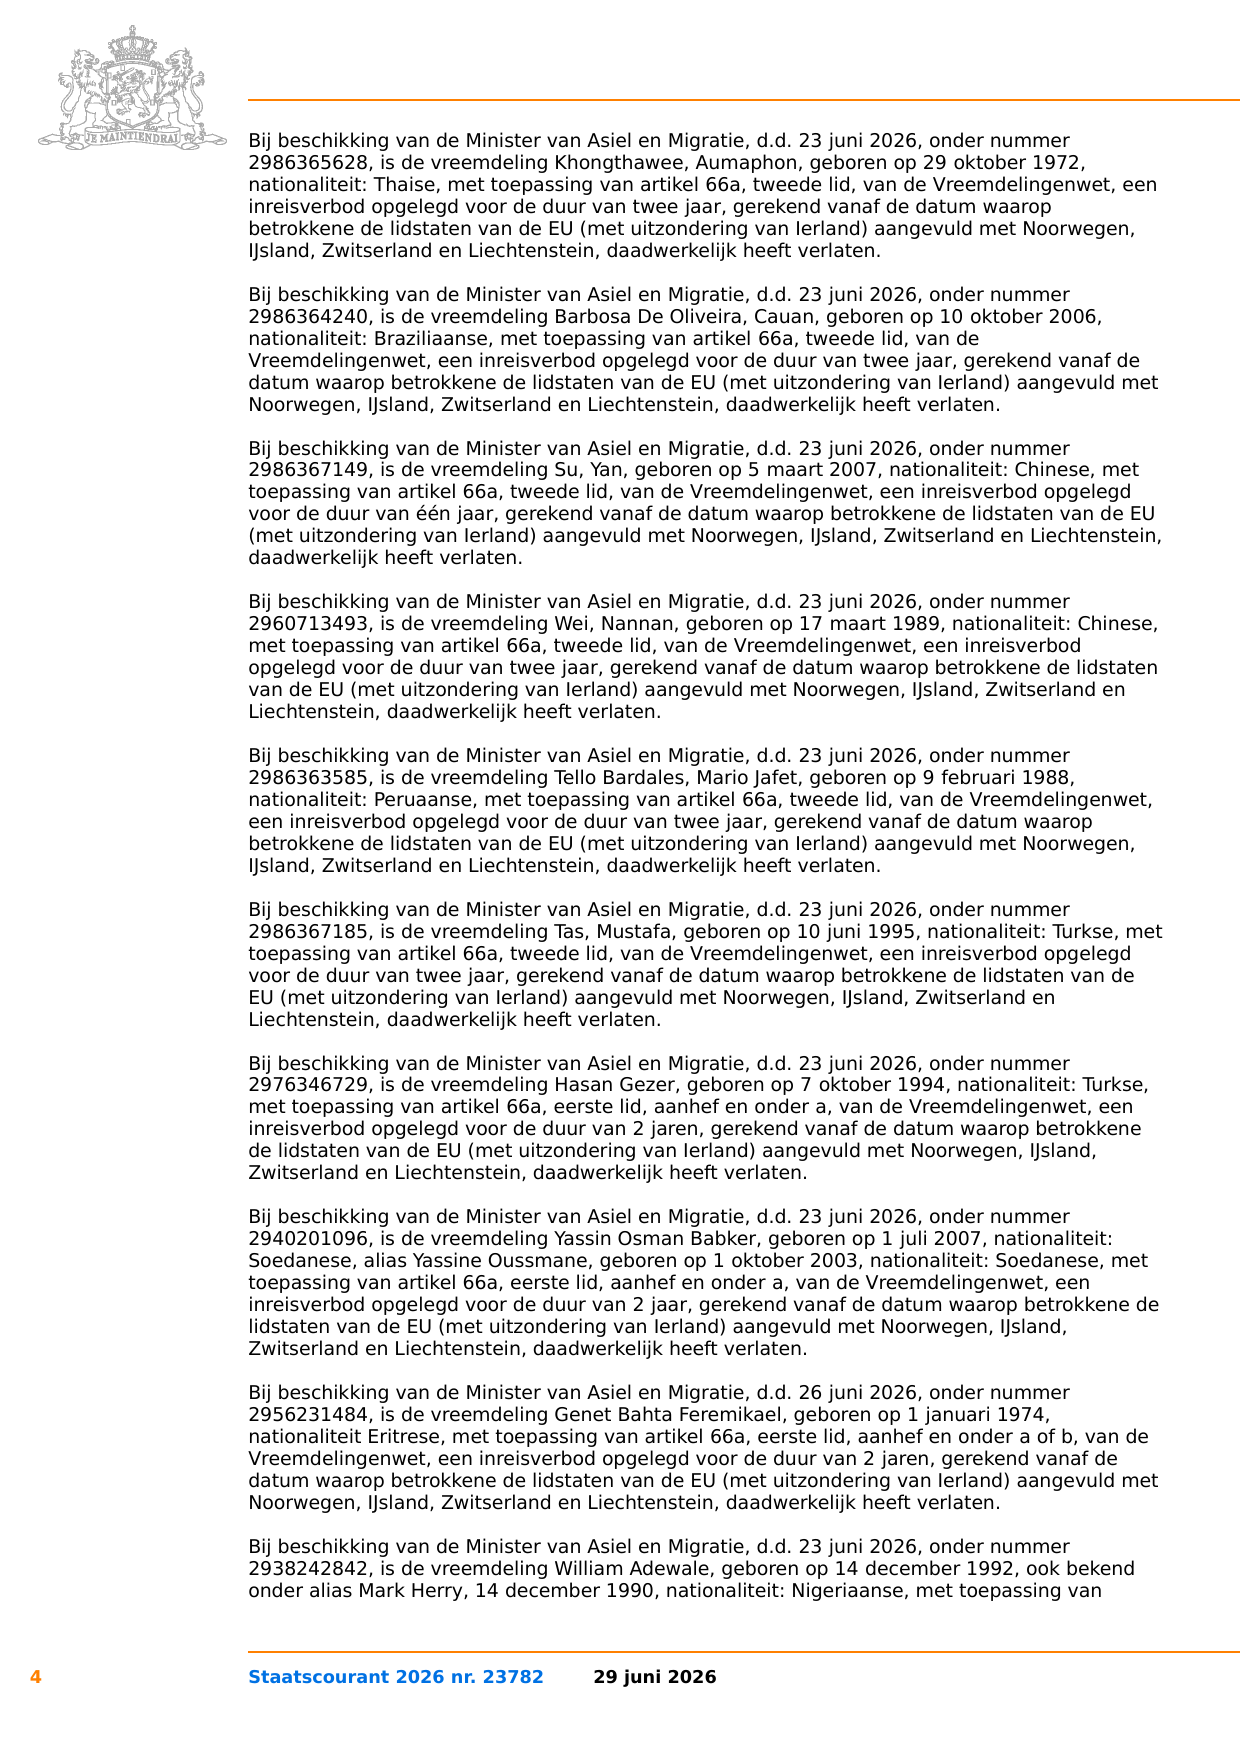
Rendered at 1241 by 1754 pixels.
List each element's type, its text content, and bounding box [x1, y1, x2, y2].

text Bij beschikking van de Minister van Asiel en Migratie, d.d. 23 juni 2026, onder nummer 2986365628, is de vreemdeling Khongthawee, Aumaphon, geboren op 29 oktober 1972, nationaliteit: Thaise, met toepassing van artikel 66a, tweede lid, van de Vreemdelingenwet, een inreisverbod opgelegd voor de duur van twee jaar, gerekend vanaf de datum waarop betrokkene de lidstaten van de EU (met uitzondering van Ierland) aangevuld met Noorwegen, IJsland, Zwitserland en Liechtenstein, daadwerkelijk heeft verlaten. [248, 130, 1163, 262]
text Bij beschikking van de Minister van Asiel en Migratie, d.d. 23 juni 2026, onder nummer 2986364240, is de vreemdeling Barbosa De Oliveira, Cauan, geboren op 10 oktober 2006, nationaliteit: Braziliaanse, met toepassing van artikel 66a, tweede lid, van de Vreemdelingenwet, een inreisverbod opgelegd voor de duur van twee jaar, gerekend vanaf de datum waarop betrokkene de lidstaten van de EU (met uitzondering van Ierland) aangevuld met Noorwegen, IJsland, Zwitserland en Liechtenstein, daadwerkelijk heeft verlaten. [248, 284, 1163, 416]
text Bij beschikking van de Minister van Asiel en Migratie, d.d. 23 juni 2026, onder nummer 2938242842, is de vreemdeling William Adewale, geboren op 14 december 1992, ook bekend onder alias Mark Herry, 14 december 1990, nationaliteit: Nigeriaanse, met toepassing van [248, 1536, 1163, 1602]
text Bij beschikking van de Minister van Asiel en Migratie, d.d. 23 juni 2026, onder nummer 2960713493, is de vreemdeling Wei, Nannan, geboren op 17 maart 1989, nationaliteit: Chinese, met toepassing van artikel 66a, tweede lid, van de Vreemdelingenwet, een inreisverbod opgelegd voor de duur van twee jaar, gerekend vanaf de datum waarop betrokkene de lidstaten van de EU (met uitzondering van Ierland) aangevuld met Noorwegen, IJsland, Zwitserland en Liechtenstein, daadwerkelijk heeft verlaten. [248, 591, 1163, 723]
text Bij beschikking van de Minister van Asiel en Migratie, d.d. 23 juni 2026, onder nummer 2976346729, is de vreemdeling Hasan Gezer, geboren op 7 oktober 1994, nationaliteit: Turkse, met toepassing van artikel 66a, eerste lid, aanhef en onder a, van de Vreemdelingenwet, een inreisverbod opgelegd voor de duur van 2 jaren, gerekend vanaf de datum waarop betrokkene de lidstaten van de EU (met uitzondering van Ierland) aangevuld met Noorwegen, IJsland, Zwitserland en Liechtenstein, daadwerkelijk heeft verlaten. [248, 1052, 1163, 1184]
text Bij beschikking van de Minister van Asiel en Migratie, d.d. 26 juni 2026, onder nummer 2956231484, is de vreemdeling Genet Bahta Feremikael, geboren op 1 januari 1974, nationaliteit Eritrese, met toepassing van artikel 66a, eerste lid, aanhef en onder a of b, van de Vreemdelingenwet, een inreisverbod opgelegd voor de duur van 2 jaren, gerekend vanaf de datum waarop betrokkene de lidstaten van de EU (met uitzondering van Ierland) aangevuld met Noorwegen, IJsland, Zwitserland en Liechtenstein, daadwerkelijk heeft verlaten. [248, 1382, 1163, 1514]
text Bij beschikking van de Minister van Asiel en Migratie, d.d. 23 juni 2026, onder nummer 2986367185, is de vreemdeling Tas, Mustafa, geboren op 10 juni 1995, nationaliteit: Turkse, met toepassing van artikel 66a, tweede lid, van de Vreemdelingenwet, een inreisverbod opgelegd voor de duur van twee jaar, gerekend vanaf de datum waarop betrokkene de lidstaten van de EU (met uitzondering van Ierland) aangevuld met Noorwegen, IJsland, Zwitserland en Liechtenstein, daadwerkelijk heeft verlaten. [248, 899, 1163, 1031]
text Bij beschikking van de Minister van Asiel en Migratie, d.d. 23 juni 2026, onder nummer 2986363585, is de vreemdeling Tello Bardales, Mario Jafet, geboren op 9 februari 1988, nationaliteit: Peruaanse, met toepassing van artikel 66a, tweede lid, van de Vreemdelingenwet, een inreisverbod opgelegd voor de duur van twee jaar, gerekend vanaf de datum waarop betrokkene de lidstaten van de EU (met uitzondering van Ierland) aangevuld met Noorwegen, IJsland, Zwitserland en Liechtenstein, daadwerkelijk heeft verlaten. [248, 745, 1163, 877]
picture [38, 25, 227, 150]
text Bij beschikking van de Minister van Asiel en Migratie, d.d. 23 juni 2026, onder nummer 2940201096, is de vreemdeling Yassin Osman Babker, geboren op 1 juli 2007, nationaliteit: Soedanese, alias Yassine Oussmane, geboren op 1 oktober 2003, nationaliteit: Soedanese, met toepassing van artikel 66a, eerste lid, aanhef en onder a, van de Vreemdelingenwet, een inreisverbod opgelegd voor de duur van 2 jaar, gerekend vanaf de datum waarop betrokkene de lidstaten van de EU (met uitzondering van Ierland) aangevuld met Noorwegen, IJsland, Zwitserland en Liechtenstein, daadwerkelijk heeft verlaten. [248, 1206, 1163, 1360]
text Bij beschikking van de Minister van Asiel en Migratie, d.d. 23 juni 2026, onder nummer 2986367149, is de vreemdeling Su, Yan, geboren op 5 maart 2007, nationaliteit: Chinese, met toepassing van artikel 66a, tweede lid, van de Vreemdelingenwet, een inreisverbod opgelegd voor de duur van één jaar, gerekend vanaf de datum waarop betrokkene de lidstaten van de EU (met uitzondering van Ierland) aangevuld met Noorwegen, IJsland, Zwitserland en Liechtenstein, daadwerkelijk heeft verlaten. [248, 437, 1163, 569]
